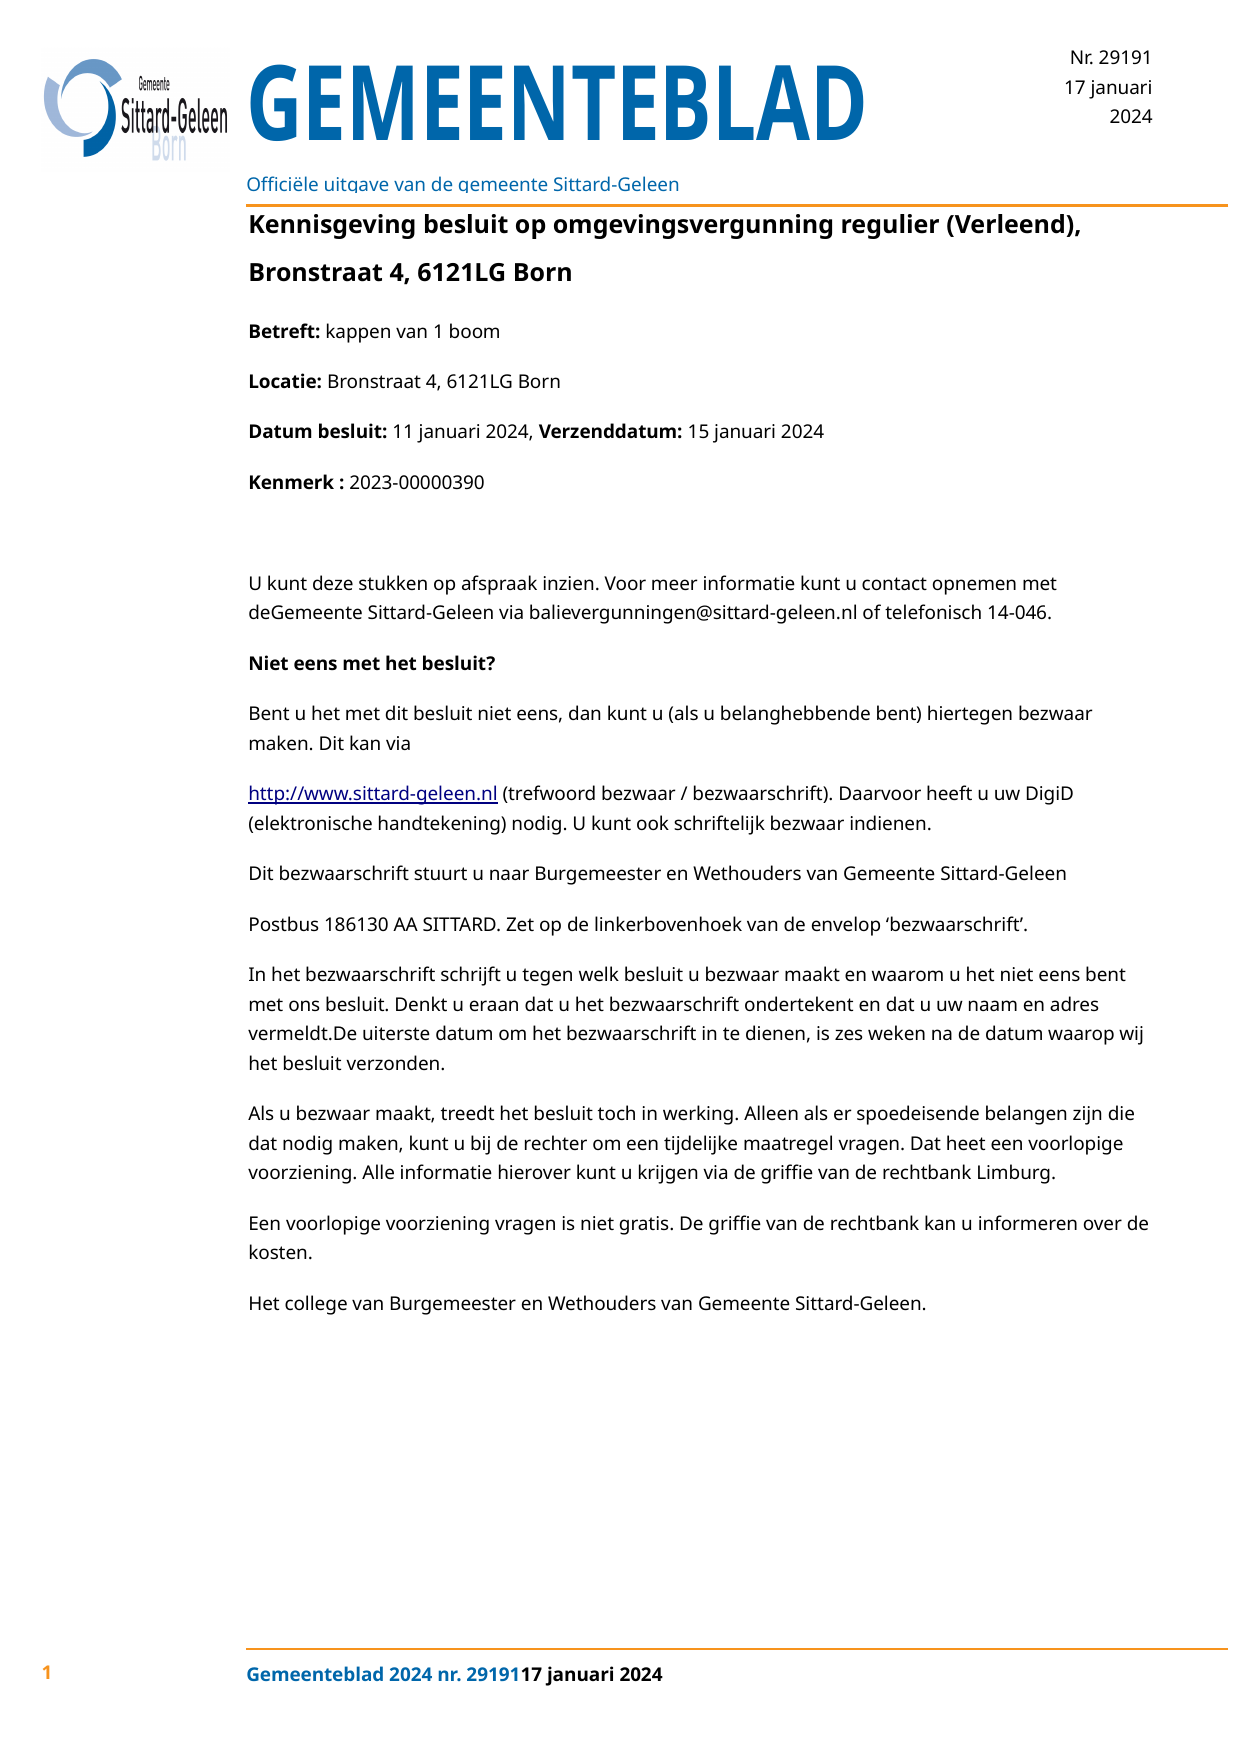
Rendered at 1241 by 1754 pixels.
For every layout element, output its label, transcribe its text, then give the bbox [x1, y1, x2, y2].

text Dit bezwaarschrift stuurt u naar Burgemeester en Wethouders van Gemeente Sittard-Geleen [248, 860, 1152, 886]
text Datum besluit: 11 januari 2024, Verzenddatum: 15 januari 2024 [248, 419, 1152, 444]
text Een voorlopige voorziening vragen is niet gratis. De griffie van de rechtbank kan u informeren over de kosten. [248, 1210, 1152, 1265]
text Postbus 186130 AA SITTARD. Zet op de linkerbovenhoek van de envelop ‘bezwaarschrift’. [248, 911, 1152, 937]
text Locatie: Bronstraat 4, 6121LG Born [248, 368, 1152, 394]
text Het college van Burgemeester en Wethouders van Gemeente Sittard-Geleen. [248, 1290, 1152, 1316]
text http://www.sittard-geleen.nl (trefwoord bezwaar / bezwaarschrift). Daarvoor heeft u uw DigiD (elektronische handtekening) nodig. U kunt ook schriftelijk bezwaar indienen. [248, 780, 1152, 836]
text U kunt deze stukken op afspraak inzien. Voor meer informatie kunt u contact opnemen met deGemeente Sittard-Geleen via balievergunningen@sittard-geleen.nl of telefonisch 14-046. [248, 570, 1152, 625]
text Bent u het met dit besluit niet eens, dan kunt u (als u belanghebbende bent) hiertegen bezwaar maken. Dit kan via [248, 700, 1152, 756]
text In het bezwaarschrift schrijft u tegen welk besluit u bezwaar maakt en waarom u het niet eens bent met ons besluit. Denkt u eraan dat u het bezwaarschrift ondertekent en dat u uw naam en adres vermeldt.De uiterste datum om het bezwaarschrift in te dienen, is zes weken na de datum waarop wij het besluit verzonden. [248, 961, 1152, 1076]
text Kennisgeving besluit op omgevingsvergunning regulier (Verleend), Bronstraat 4, 6121LG Born [248, 207, 1152, 288]
picture [41, 47, 231, 172]
text Kenmerk : 2023-00000390 [248, 469, 1152, 495]
text Betreft: kappen van 1 boom [248, 318, 1152, 344]
text Als u bezwaar maakt, treedt het besluit toch in werking. Alleen als er spoedeisende belangen zijn die dat nodig maken, kunt u bij de rechter om een tijdelijke maatregel vragen. Dat heet een voorlopige voorziening. Alle informatie hierover kunt u krijgen via de griffie van de rechtbank Limburg. [248, 1100, 1152, 1185]
text Niet eens met het besluit? [248, 650, 1152, 676]
